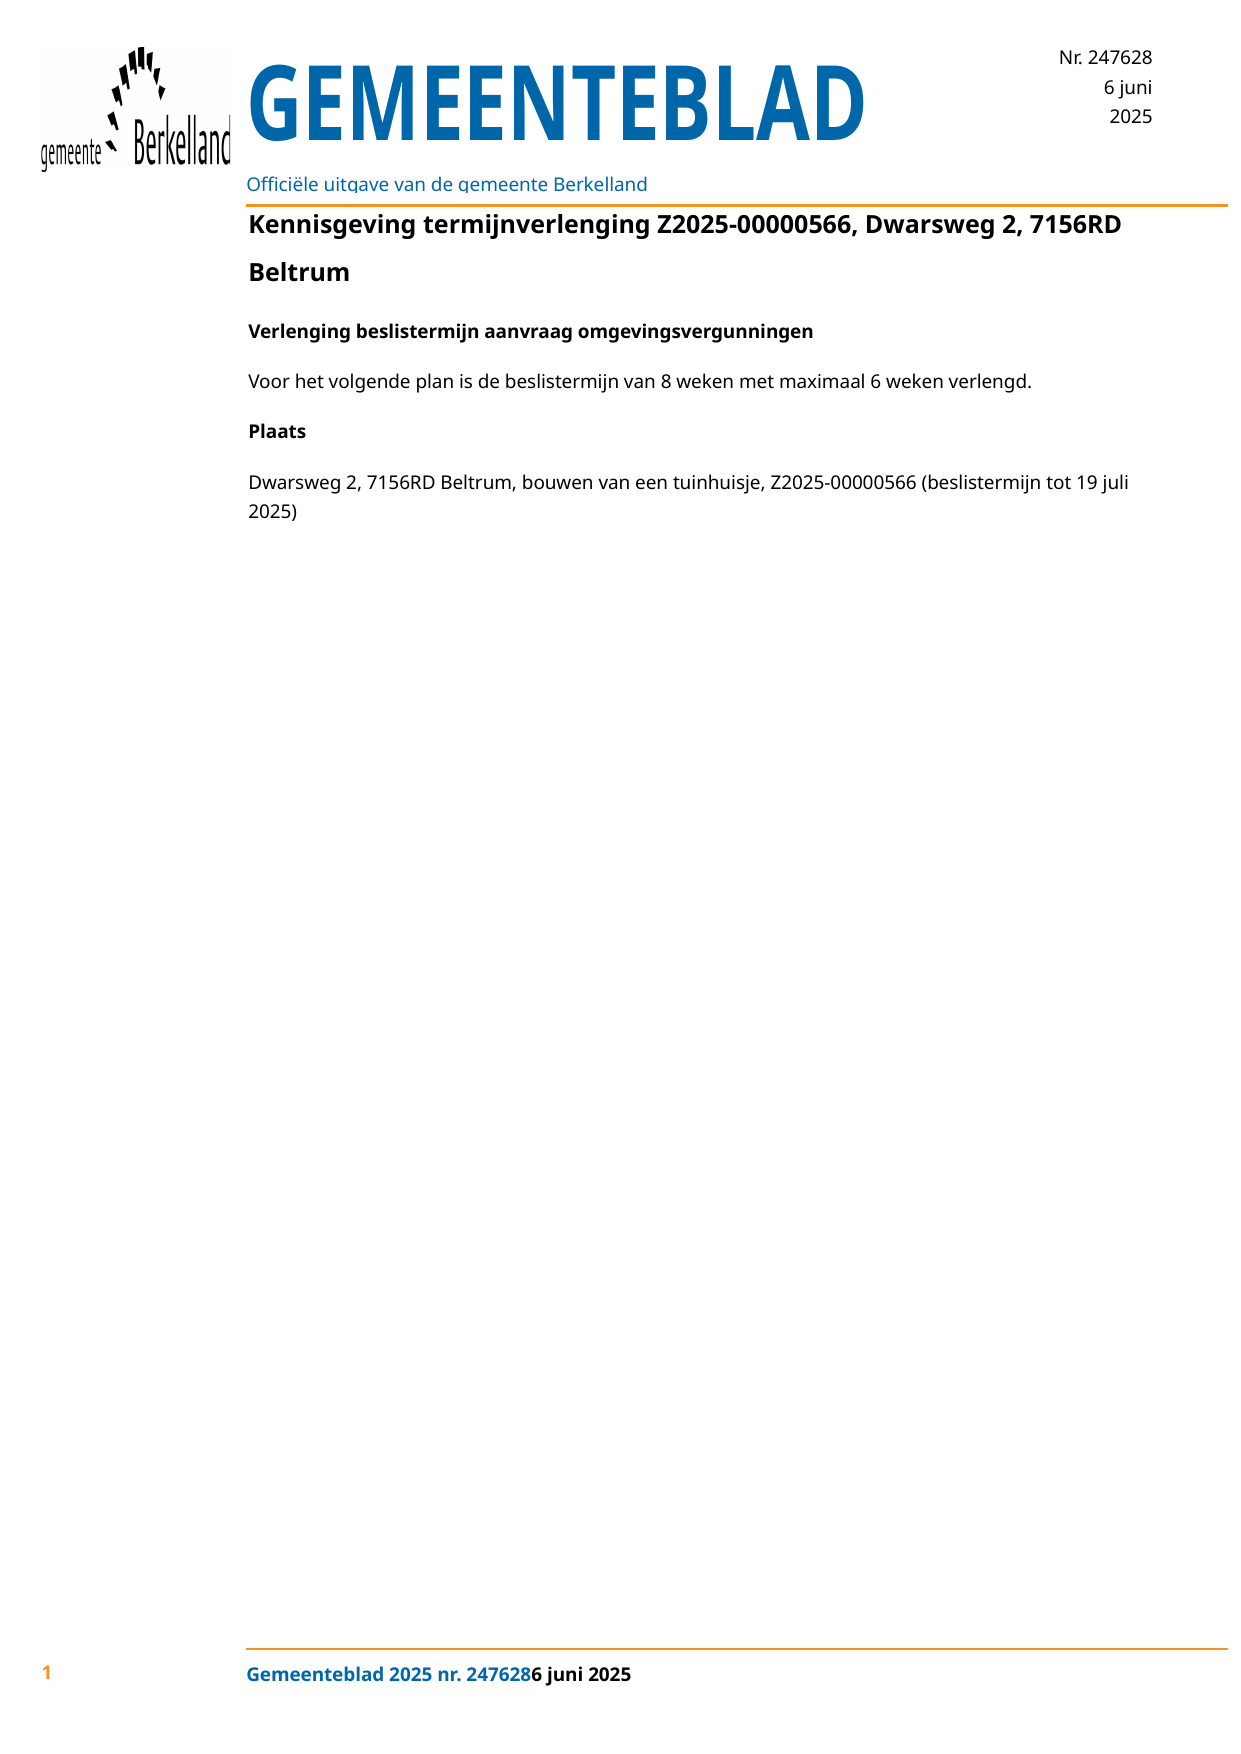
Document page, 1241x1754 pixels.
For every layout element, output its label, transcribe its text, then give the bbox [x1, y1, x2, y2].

picture [41, 47, 231, 172]
text Kennisgeving termijnverlenging Z2025-00000566, Dwarsweg 2, 7156RD Beltrum [248, 207, 1152, 288]
text Plaats [248, 419, 1152, 444]
text Voor het volgende plan is de beslistermijn van 8 weken met maximaal 6 weken verlengd. [248, 368, 1152, 394]
text Dwarsweg 2, 7156RD Beltrum, bouwen van een tuinhuisje, Z2025-00000566 (beslistermijn tot 19 juli 2025) [248, 469, 1152, 524]
text Verlenging beslistermijn aanvraag omgevingsvergunningen [248, 318, 1152, 344]
